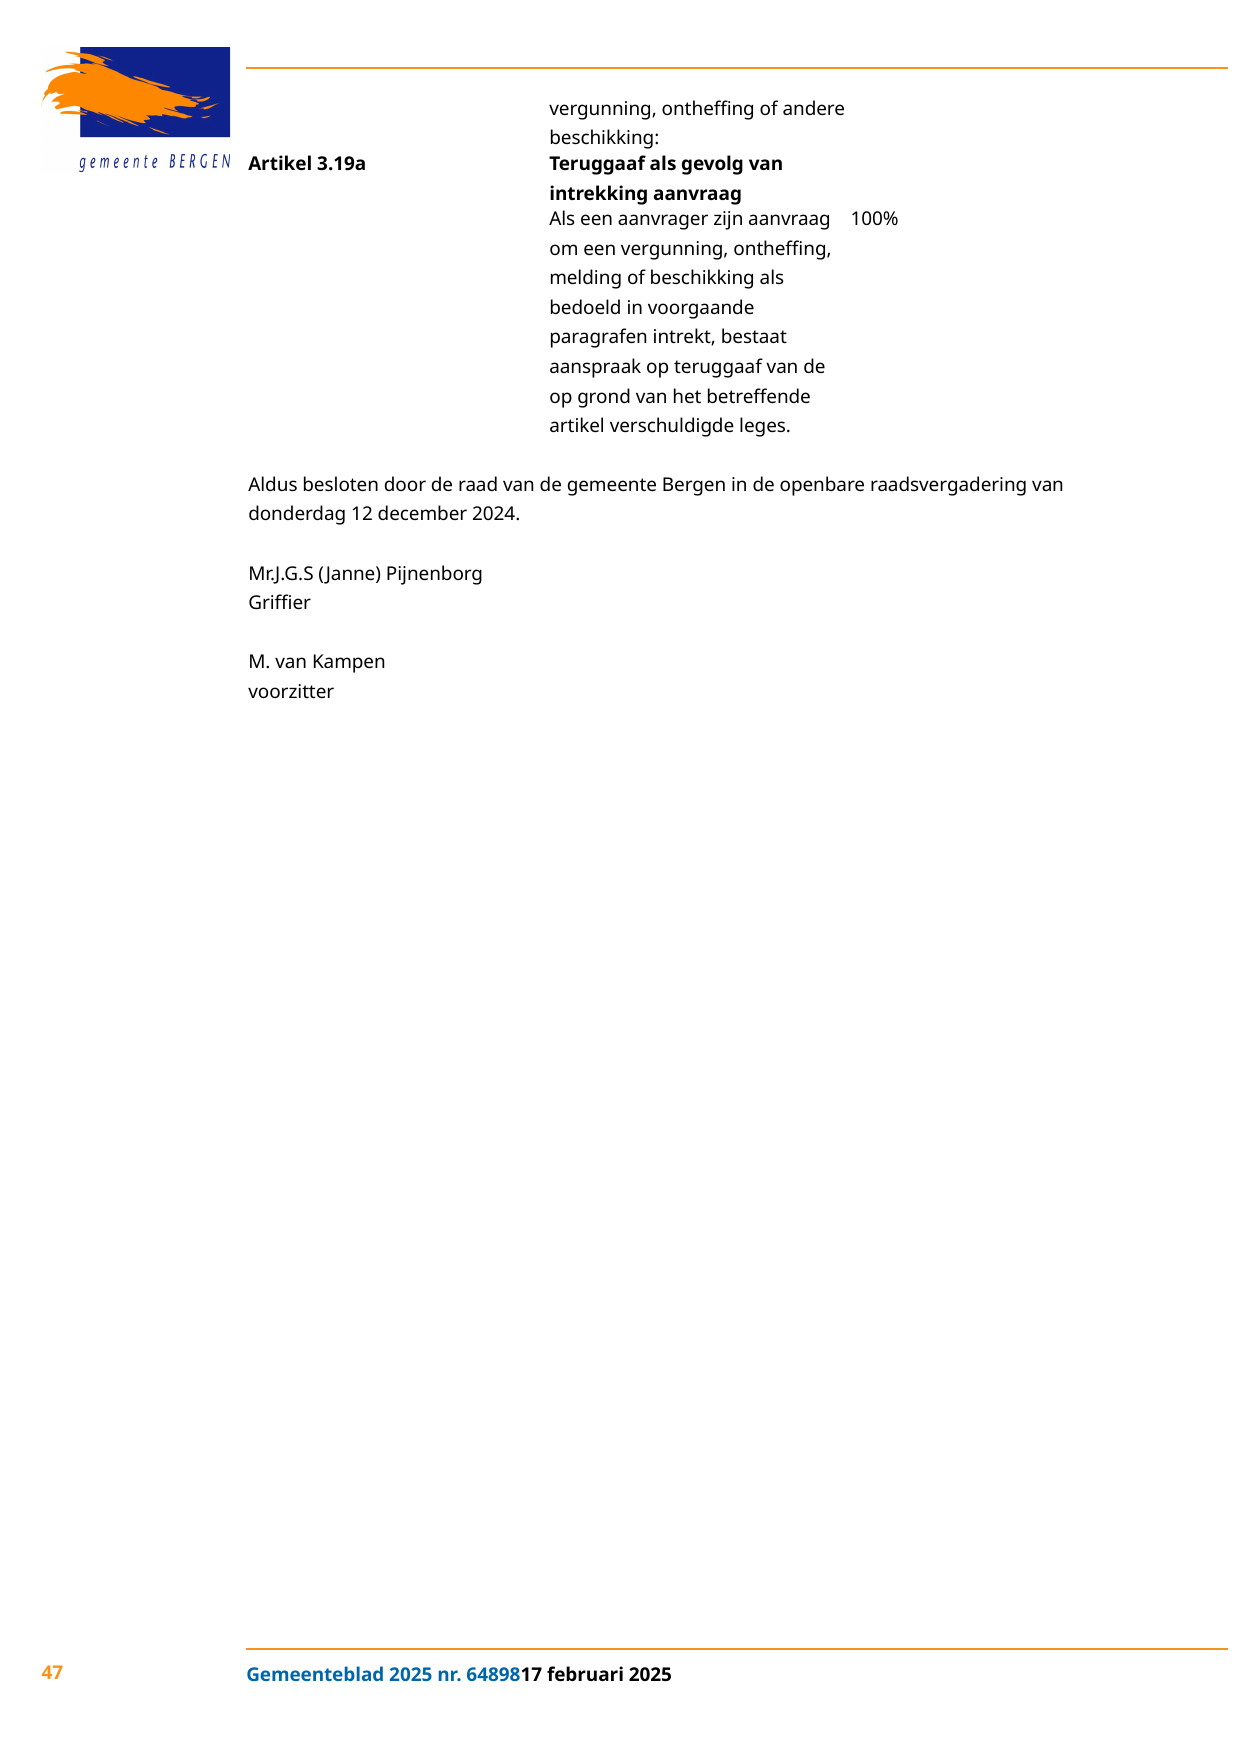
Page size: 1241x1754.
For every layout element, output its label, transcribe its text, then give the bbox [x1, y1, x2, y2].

table_cell [248, 205, 549, 438]
table_cell [850, 150, 1152, 205]
table_cell Als een aanvrager zijn aanvraag om een vergunning, ontheffing, melding of beschikking als bedoeld in voorgaande paragrafen intrekt, bestaat aanspraak op teruggaaf van de op grond van het betreffende artikel verschuldigde leges. [549, 205, 850, 438]
table_cell 100% [850, 205, 1152, 438]
text M. van Kampen [248, 648, 1152, 674]
text Aldus besloten door de raad van de gemeente Bergen in de openbare raadsvergadering van donderdag 12 december 2024. [248, 471, 1152, 526]
table_cell Teruggaaf als gevolg van intrekking aanvraag [549, 150, 850, 205]
text Mr.J.G.S (Janne) Pijnenborg [248, 560, 1152, 586]
table_cell [248, 95, 549, 150]
table_cell Artikel 3.19a [248, 150, 549, 205]
table_cell [850, 95, 1152, 150]
text Griffier [248, 589, 1152, 615]
picture [41, 47, 231, 172]
text voorzitter [248, 678, 1152, 704]
table_cell vergunning, ontheffing of andere beschikking: [549, 95, 850, 150]
